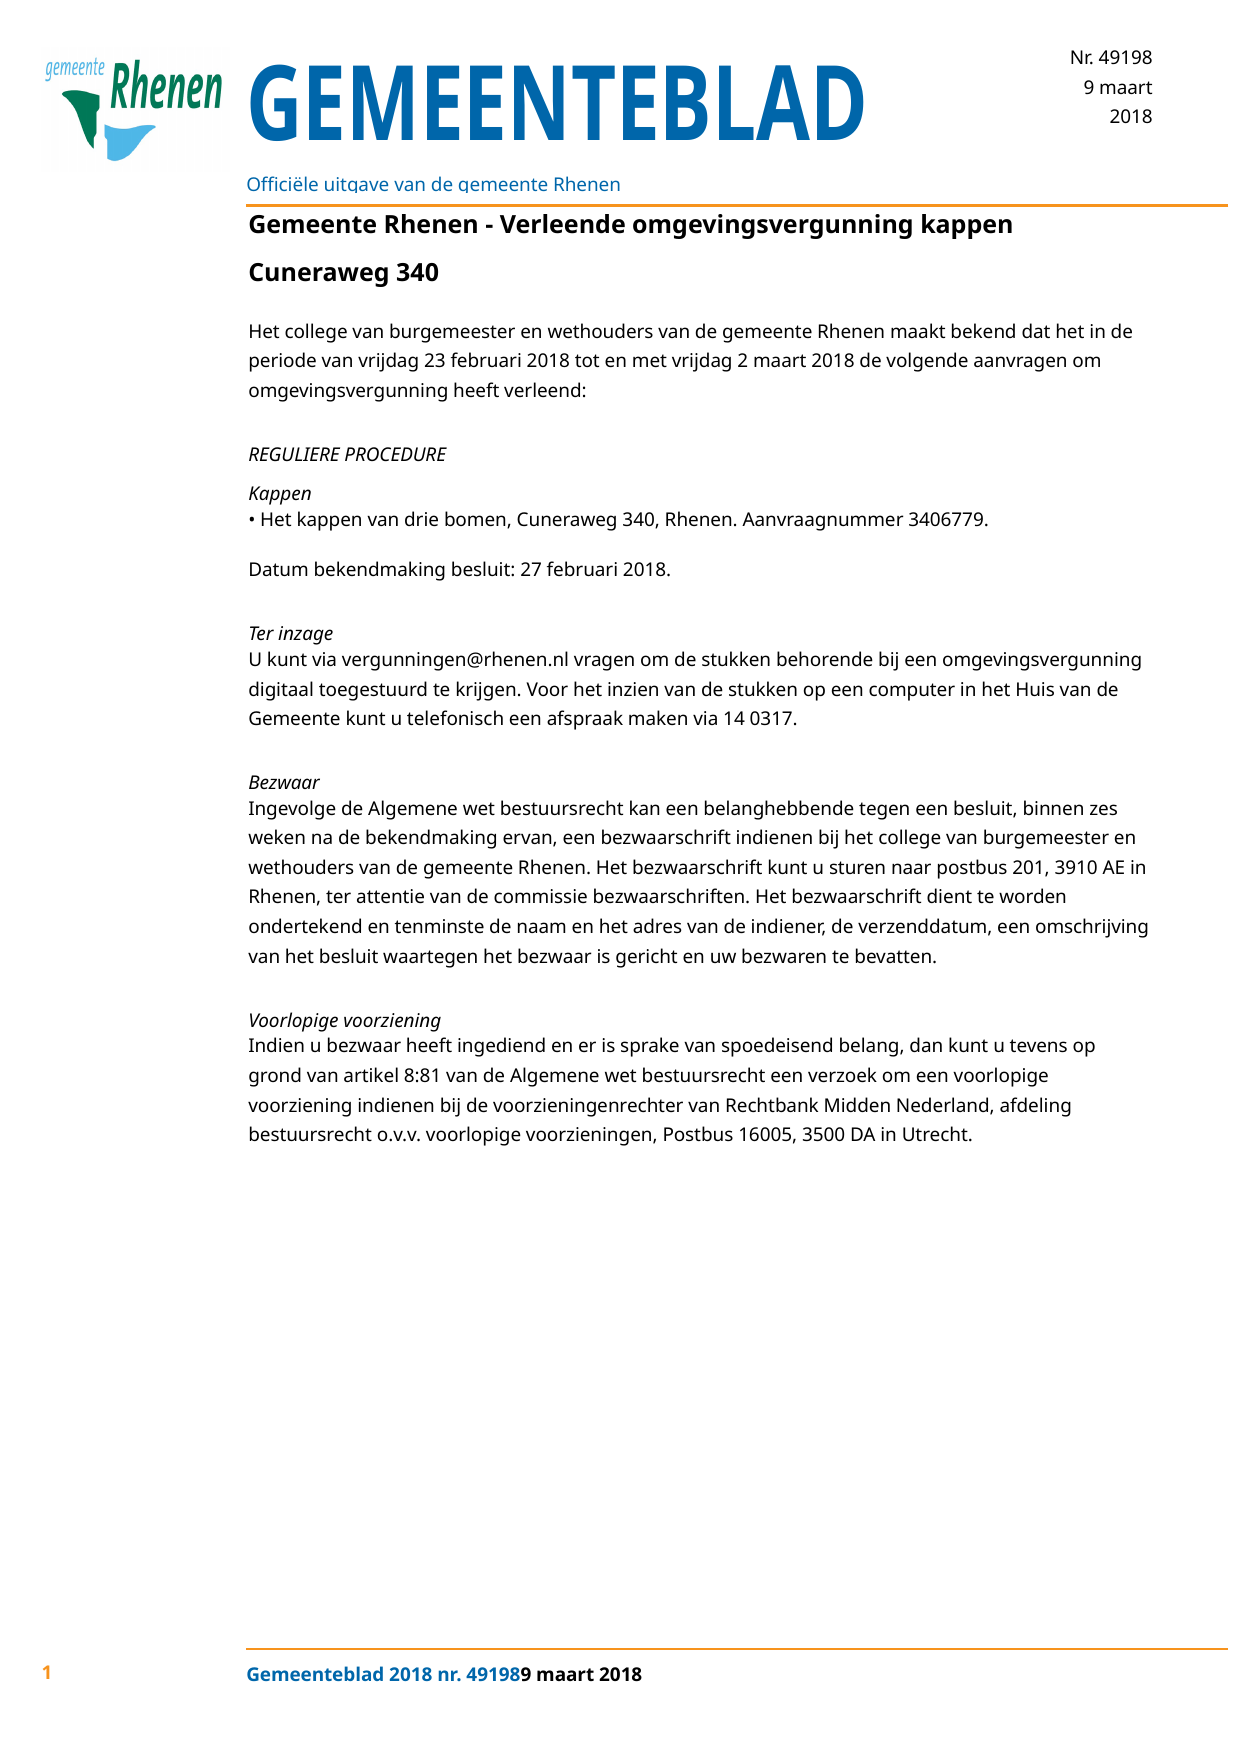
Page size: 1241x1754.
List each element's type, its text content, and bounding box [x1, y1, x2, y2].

text • Het kappen van drie bomen, Cuneraweg 340, Rhenen. Aanvraagnummer 3406779. [248, 506, 1152, 532]
text Ingevolge de Algemene wet bestuursrecht kan een belanghebbende tegen een besluit, binnen zes weken na de bekendmaking ervan, een bezwaarschrift indienen bij het college van burgemeester en wethouders van de gemeente Rhenen. Het bezwaarschrift kunt u sturen naar postbus 201, 3910 AE in Rhenen, ter attentie van de commissie bezwaarschriften. Het bezwaarschrift dient te worden ondertekend en tenminste de naam en het adres van de indiener, de verzenddatum, een omschrijving van het besluit waartegen het bezwaar is gericht en uw bezwaren te bevatten. [248, 795, 1152, 969]
text Bezwaar [248, 769, 1152, 795]
text Het college van burgemeester en wethouders van de gemeente Rhenen maakt bekend dat het in de periode van vrijdag 23 februari 2018 tot en met vrijdag 2 maart 2018 de volgende aanvragen om omgevingsvergunning heeft verleend: [248, 318, 1152, 403]
text REGULIERE PROCEDURE [248, 441, 1152, 467]
text Ter inzage [248, 620, 1152, 646]
text Voorlopige voorziening [248, 1007, 1152, 1033]
text U kunt via vergunningen@rhenen.nl vragen om de stukken behorende bij een omgevingsvergunning digitaal toegestuurd te krijgen. Voor het inzien van de stukken op een computer in het Huis van de Gemeente kunt u telefonisch een afspraak maken via 14 0317. [248, 646, 1152, 731]
text Datum bekendmaking besluit: 27 februari 2018. [248, 556, 1152, 582]
text Kappen [248, 480, 1152, 506]
text Gemeente Rhenen - Verleende omgevingsvergunning kappen Cuneraweg 340 [248, 207, 1152, 288]
picture [41, 47, 231, 172]
text Indien u bezwaar heeft ingediend en er is sprake van spoedeisend belang, dan kunt u tevens op grond van artikel 8:81 van de Algemene wet bestuursrecht een verzoek om een voorlopige voorziening indienen bij de voorzieningenrechter van Rechtbank Midden Nederland, afdeling bestuursrecht o.v.v. voorlopige voorzieningen, Postbus 16005, 3500 DA in Utrecht. [248, 1033, 1152, 1147]
